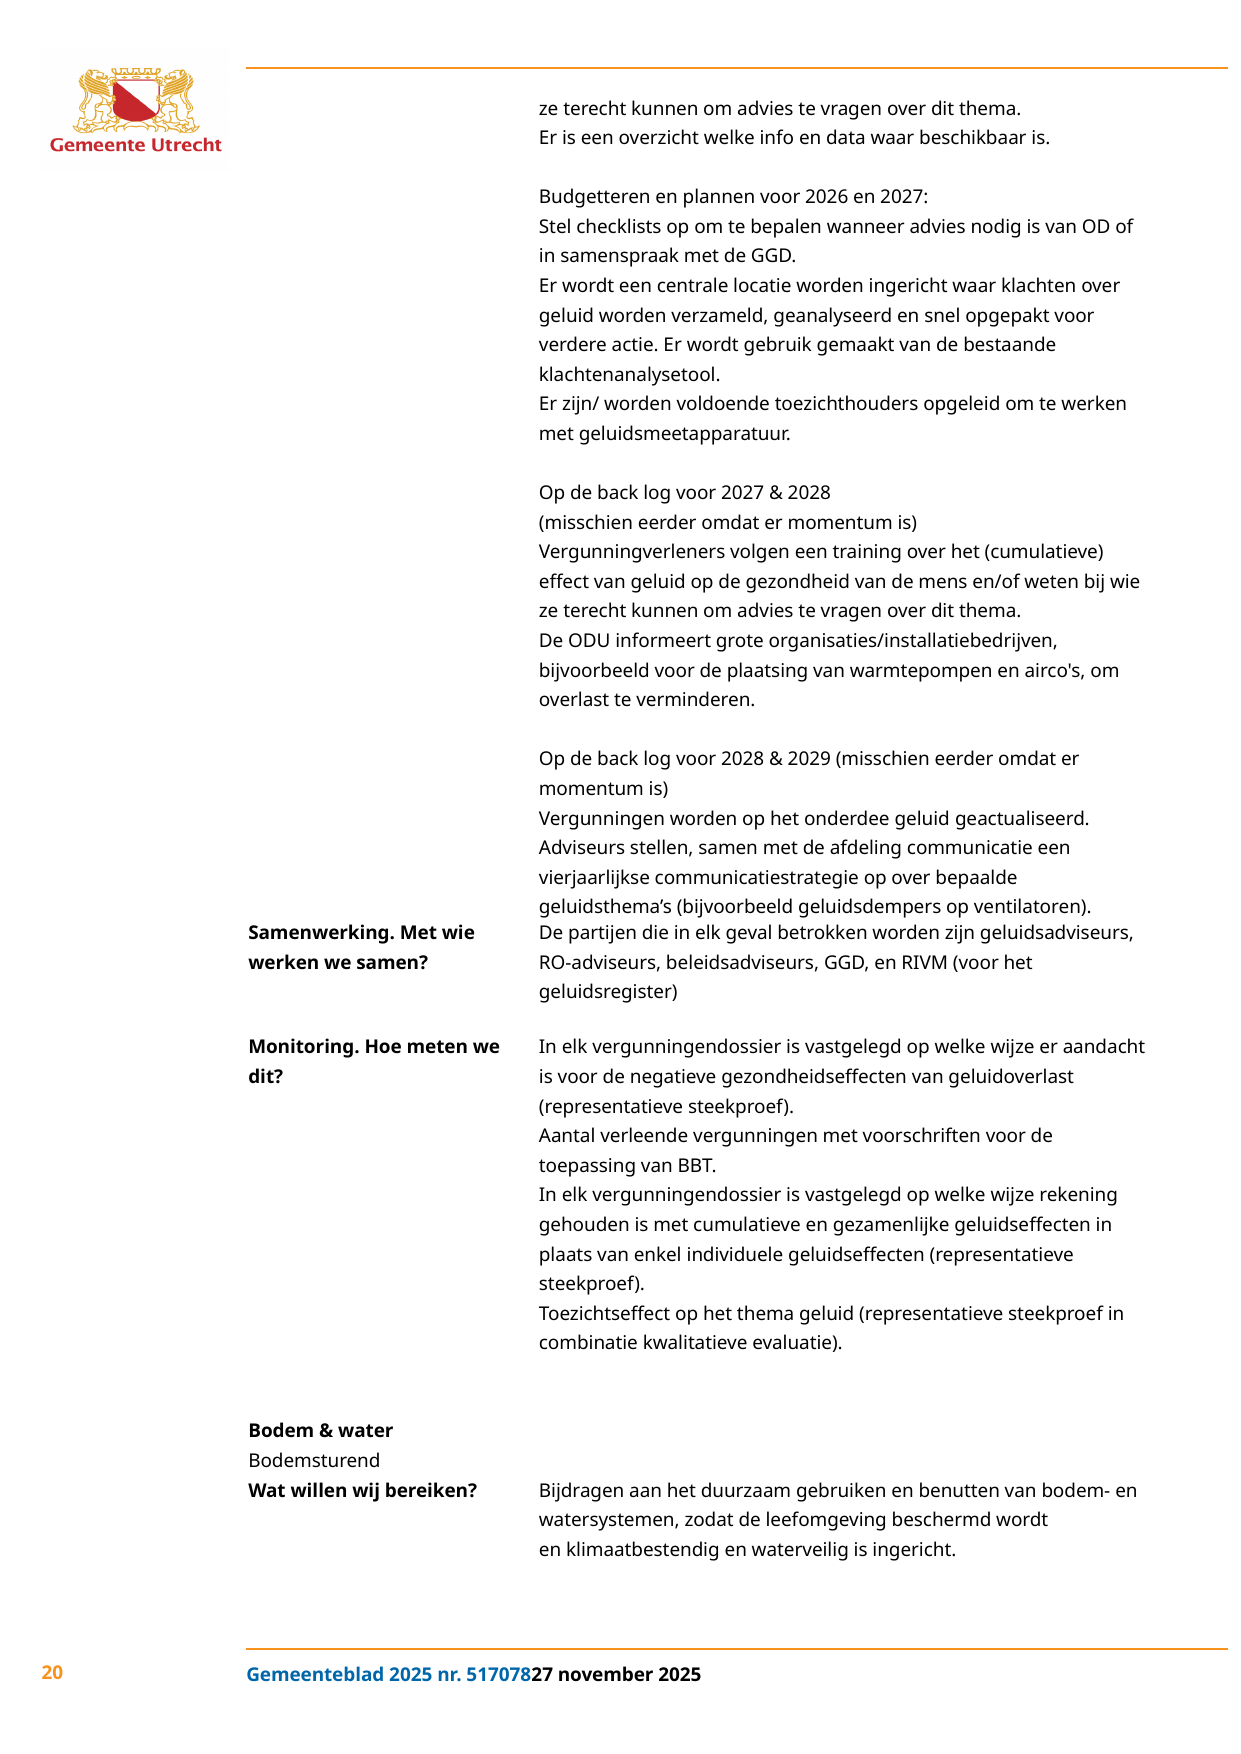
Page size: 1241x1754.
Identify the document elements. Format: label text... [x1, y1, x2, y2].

table_cell Samenwerking. Met wie werken we samen? [248, 919, 539, 1034]
table_header Bijdragen aan het duurzaam gebruiken en benutten van bodem- en watersystemen, zodat de leefomgeving beschermd wordt en klimaatbestendig en waterveilig is ingericht. [539, 1477, 1152, 1562]
table_header Wat willen wij bereiken? [248, 1477, 539, 1562]
table_cell ze terecht kunnen om advies te vragen over dit thema. Er is een overzicht welke info en data waar beschikbaar is. Budgetteren en plannen voor 2026 en 2027: Stel checklists op om te bepalen wanneer advies nodig is van OD of in samenspraak met de GGD. Er wordt een centrale locatie worden ingericht waar klachten over geluid worden verzameld, geanalyseerd en snel opgepakt voor verdere actie. Er wordt gebruik gemaakt van de bestaande klachtenanalysetool. Er zijn/ worden voldoende toezichthouders opgeleid om te werken met geluidsmeetapparatuur. Op de back log voor 2027 & 2028 (misschien eerder omdat er momentum is) Vergunningverleners volgen een training over het (cumulatieve) effect van geluid op de gezondheid van de mens en/of weten bij wie ze terecht kunnen om advies te vragen over dit thema. De ODU informeert grote organisaties/installatiebedrijven, bijvoorbeeld voor de plaatsing van warmtepompen en airco's, om overlast te verminderen. Op de back log voor 2028 & 2029 (misschien eerder omdat er momentum is) Vergunningen worden op het onderdee geluid geactualiseerd. Adviseurs stellen, samen met de afdeling communicatie een vierjaarlijkse communicatiestrategie op over bepaalde geluidsthema’s (bijvoorbeeld geluidsdempers op ventilatoren). [539, 95, 1152, 919]
picture [41, 47, 231, 172]
table_cell De partijen die in elk geval betrokken worden zijn geluidsadviseurs, RO-adviseurs, beleidsadviseurs, GGD, en RIVM (voor het geluidsregister) [539, 919, 1152, 1034]
table_cell [248, 95, 539, 919]
text Bodemsturend [248, 1447, 1152, 1473]
text Bodem & water [248, 1418, 1152, 1443]
table_cell Monitoring. Hoe meten we dit? [248, 1034, 539, 1385]
table_cell In elk vergunningendossier is vastgelegd op welke wijze er aandacht is voor de negatieve gezondheidseffecten van geluidoverlast (representatieve steekproef). Aantal verleende vergunningen met voorschriften voor de toepassing van BBT. In elk vergunningendossier is vastgelegd op welke wijze rekening gehouden is met cumulatieve en gezamenlijke geluidseffecten in plaats van enkel individuele geluidseffecten (representatieve steekproef). Toezichtseffect op het thema geluid (representatieve steekproef in combinatie kwalitatieve evaluatie). [539, 1034, 1152, 1385]
